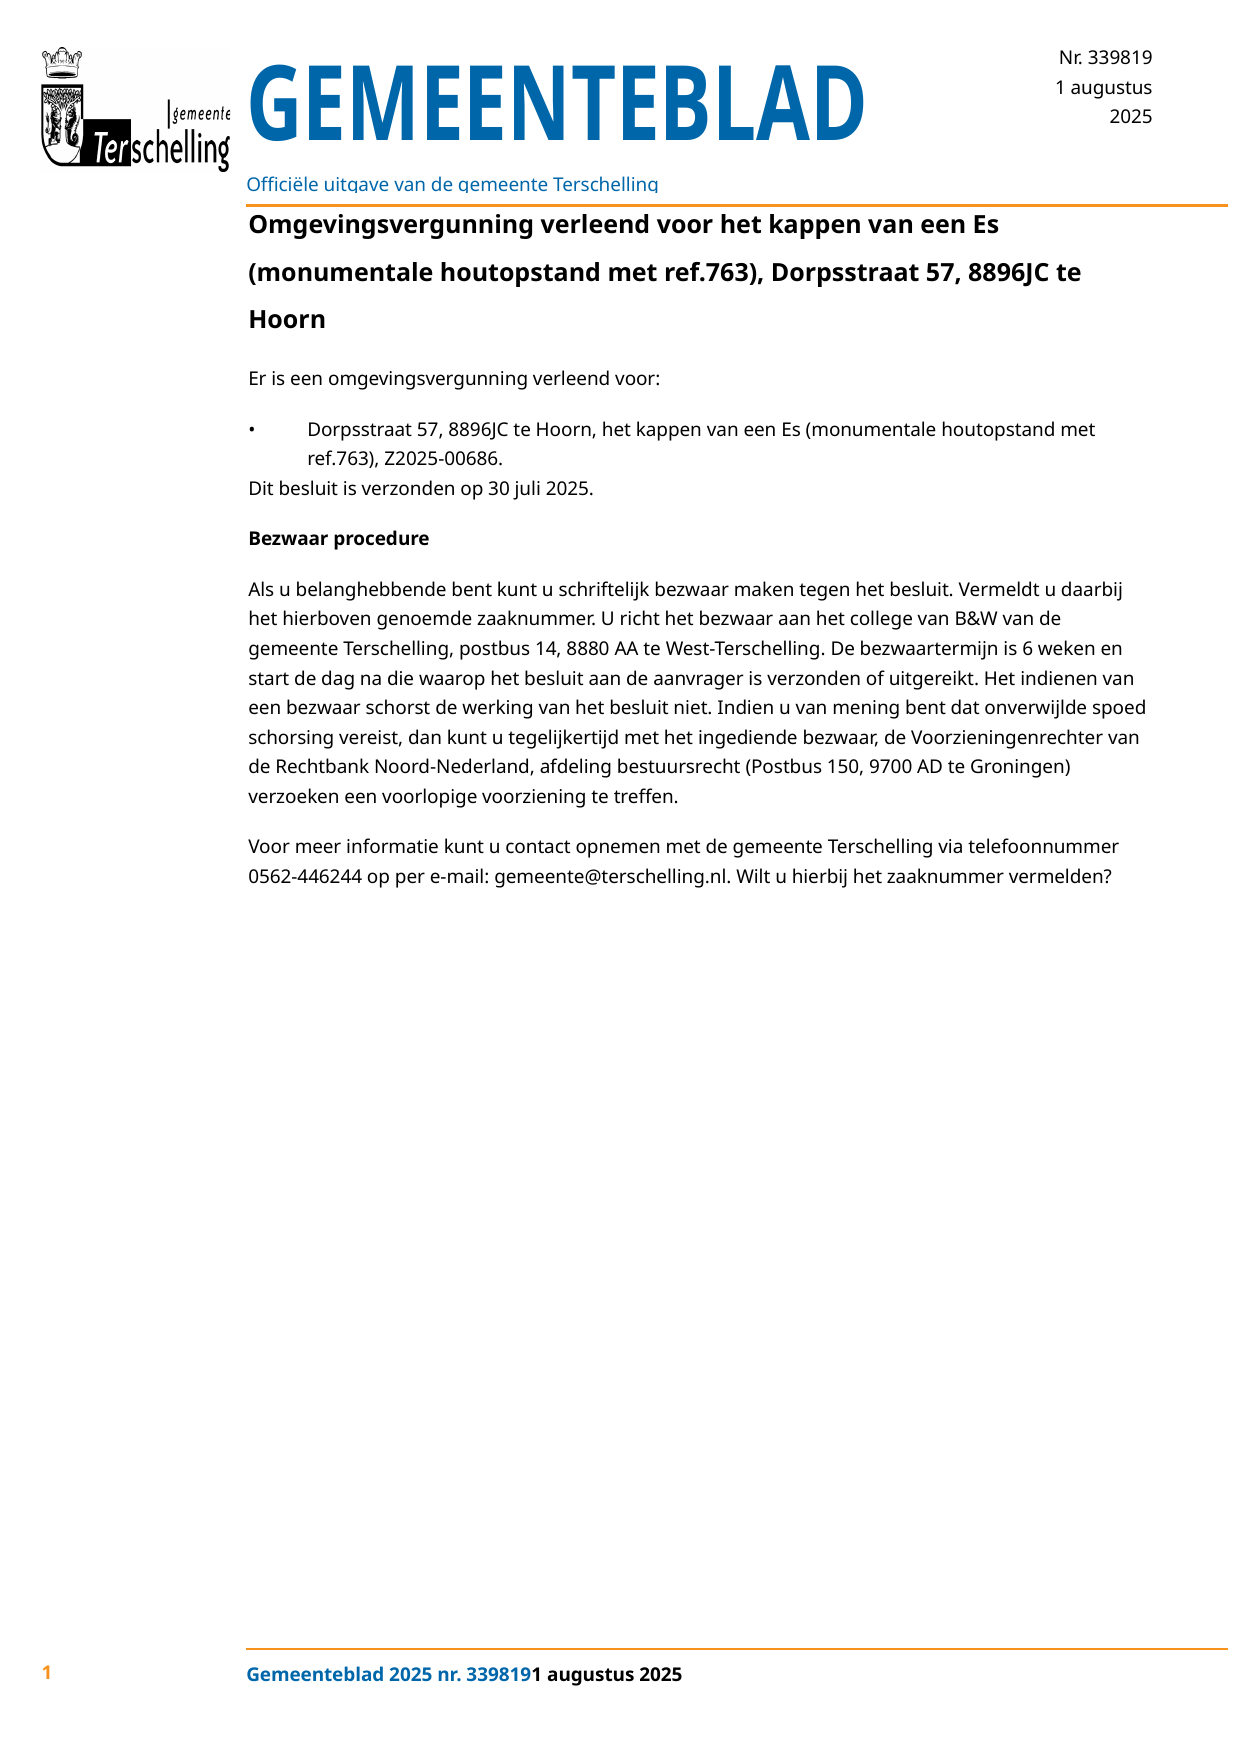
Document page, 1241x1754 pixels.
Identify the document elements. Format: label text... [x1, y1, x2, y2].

text Als u belanghebbende bent kunt u schriftelijk bezwaar maken tegen het besluit. Vermeldt u daarbij het hierboven genoemde zaaknummer. U richt het bezwaar aan het college van B&W van de gemeente Terschelling, postbus 14, 8880 AA te West-Terschelling. De bezwaartermijn is 6 weken en start de dag na die waarop het besluit aan de aanvrager is verzonden of uitgereikt. Het indienen van een bezwaar schorst de werking van het besluit niet. Indien u van mening bent dat onverwijlde spoed schorsing vereist, dan kunt u tegelijkertijd met het ingediende bezwaar, de Voorzieningenrechter van de Rechtbank Noord-Nederland, afdeling bestuursrecht (Postbus 150, 9700 AD te Groningen) verzoeken een voorlopige voorziening te treffen. [248, 576, 1152, 809]
text Omgevingsvergunning verleend voor het kappen van een Es (monumentale houtopstand met ref.763), Dorpsstraat 57, 8896JC te Hoorn [248, 207, 1152, 336]
text Bezwaar procedure [248, 526, 1152, 551]
picture [41, 47, 231, 172]
text Dit besluit is verzonden op 30 juli 2025. [248, 475, 1152, 501]
list Dorpsstraat 57, 8896JC te Hoorn, het kappen van een Es (monumentale houtopstand met ref.763), Z2025-00686. [248, 416, 1152, 471]
text Er is een omgevingsvergunning verleend voor: [248, 366, 1152, 391]
text Voor meer informatie kunt u contact opnemen met de gemeente Terschelling via telefoonnummer 0562-446244 op per e-mail: gemeente@terschelling.nl. Wilt u hierbij het zaaknummer vermelden? [248, 833, 1152, 889]
